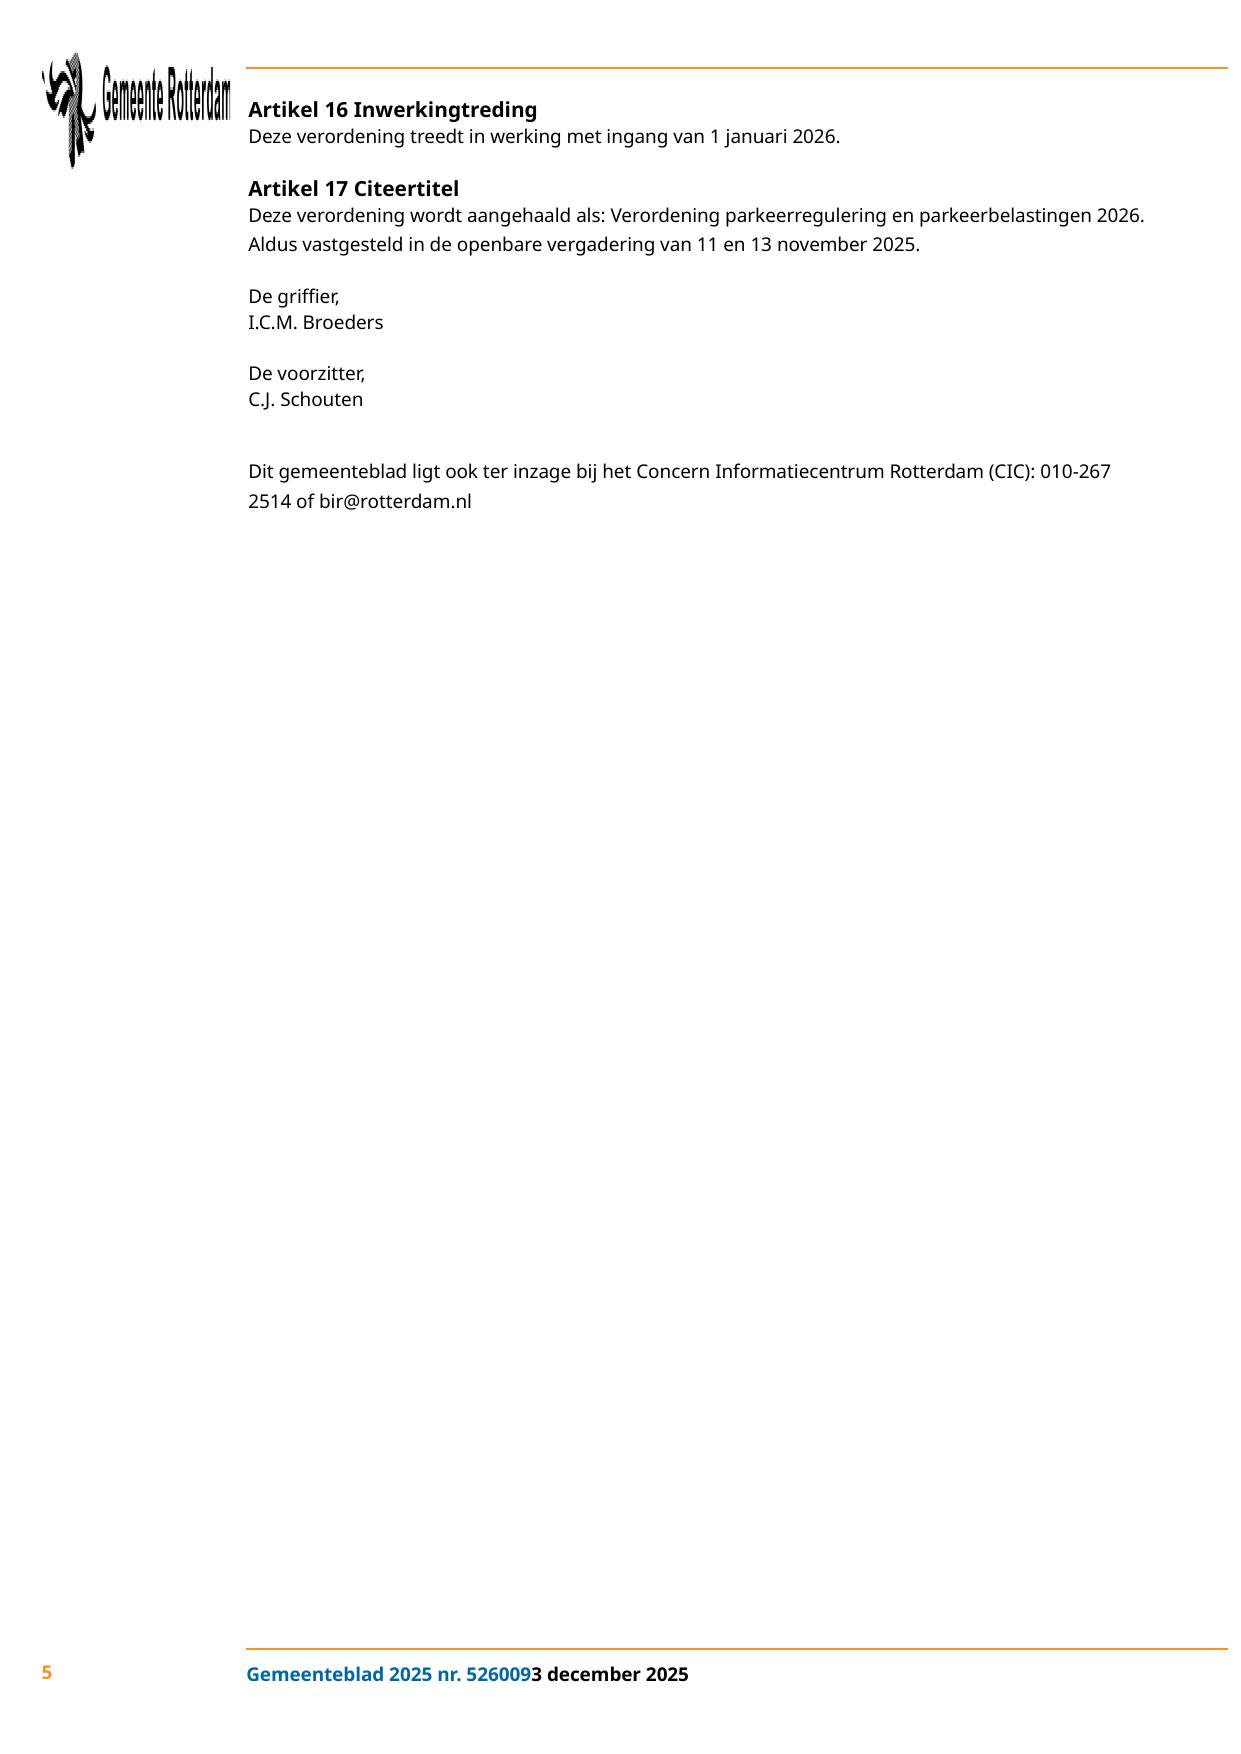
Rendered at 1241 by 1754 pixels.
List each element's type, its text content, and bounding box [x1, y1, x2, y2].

text De voorzitter, [248, 360, 1152, 386]
text De griffier, [248, 283, 1152, 309]
text Artikel 16 Inwerkingtreding [248, 95, 1152, 123]
text Deze verordening wordt aangehaald als: Verordening parkeerregulering en parkeerbelastingen 2026. [248, 202, 1152, 228]
picture [41, 47, 231, 172]
text I.C.M. Broeders [248, 309, 1152, 334]
text Aldus vastgesteld in de openbare vergadering van 11 en 13 november 2025. [248, 232, 1152, 257]
text C.J. Schouten [248, 386, 1152, 412]
text Dit gemeenteblad ligt ook ter inzage bij het Concern Informatiecentrum Rotterdam (CIC): 010-267 2514 of bir@rotterdam.nl [248, 458, 1152, 514]
text Deze verordening treedt in werking met ingang van 1 januari 2026. [248, 123, 1152, 149]
text Artikel 17 Citeertitel [248, 174, 1152, 202]
